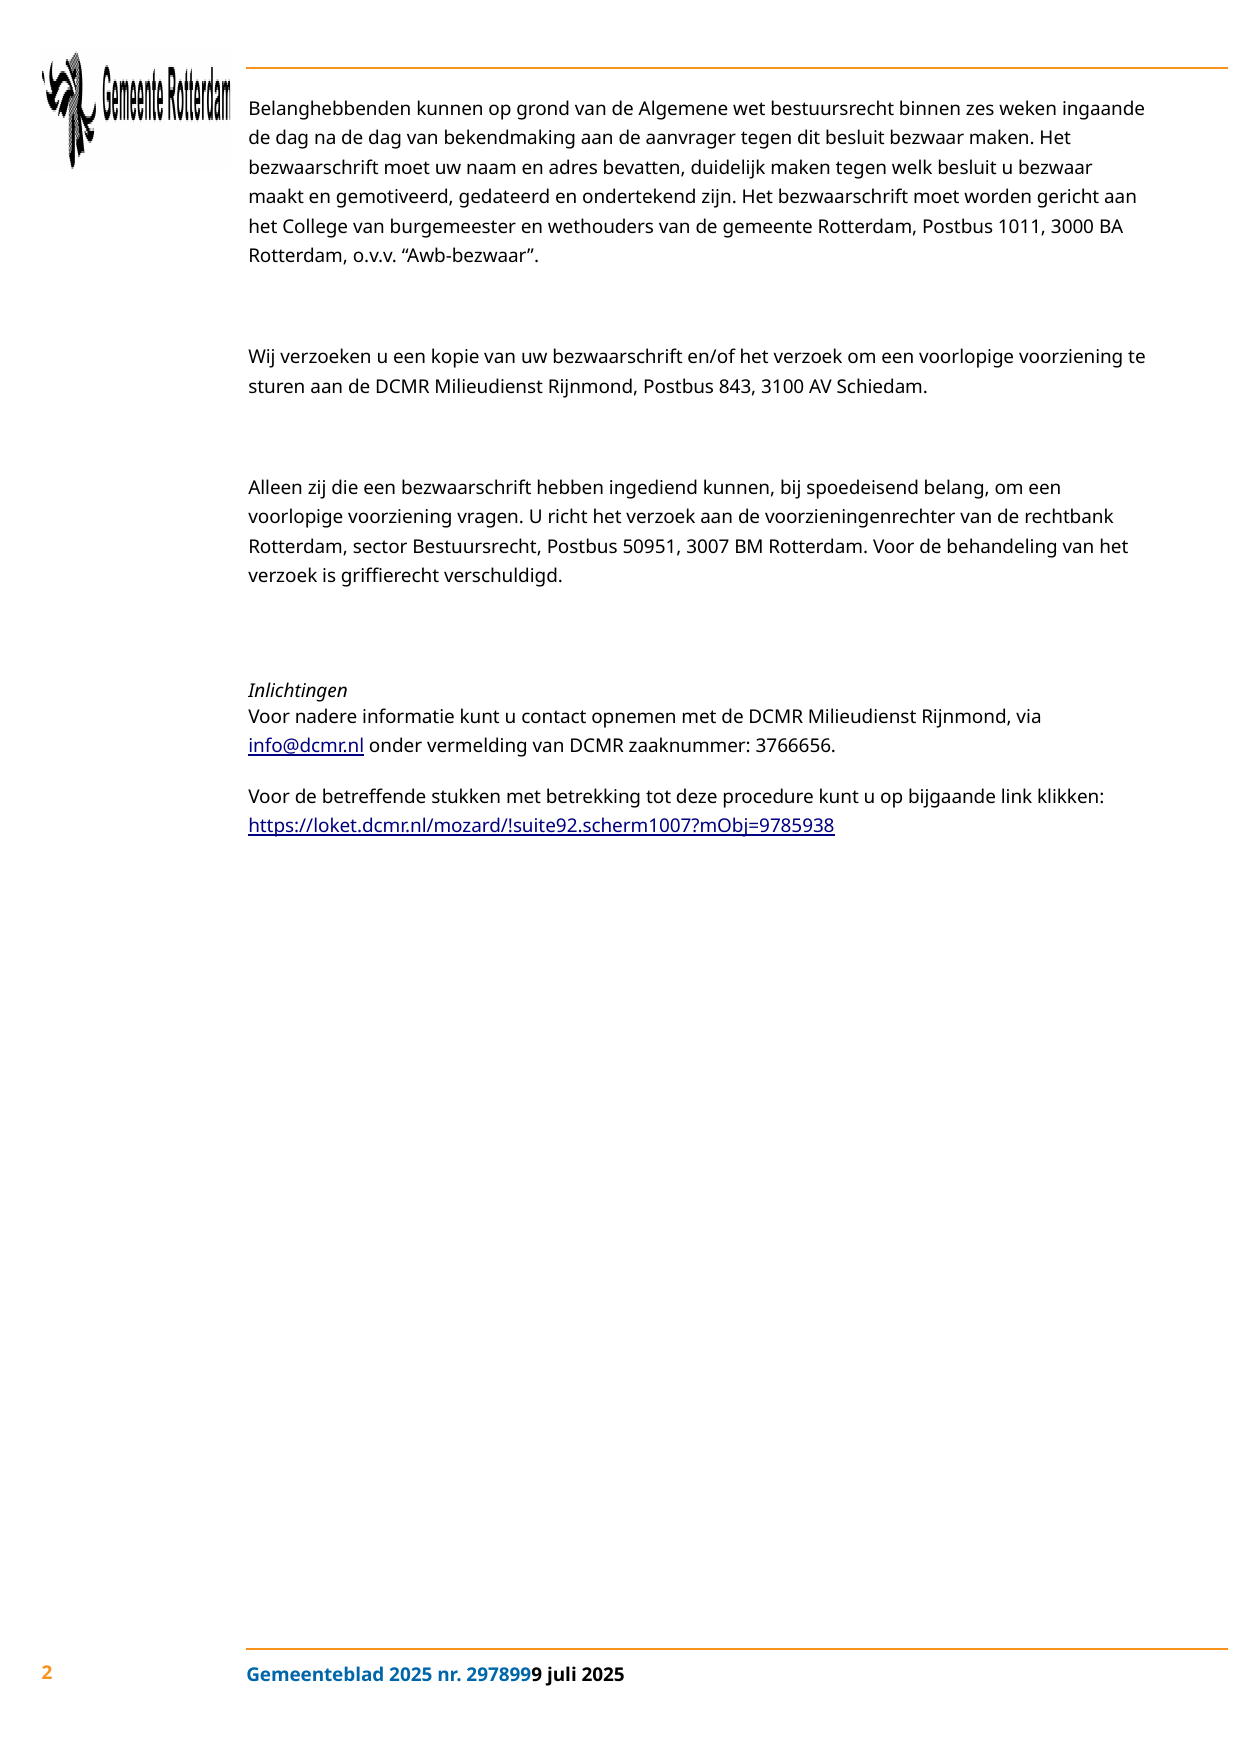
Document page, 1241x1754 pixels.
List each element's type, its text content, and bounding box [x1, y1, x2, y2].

picture [41, 47, 231, 172]
text Inlichtingen [248, 677, 1152, 703]
text Voor nadere informatie kunt u contact opnemen met de DCMR Milieudienst Rijnmond, via info@dcmr.nl onder vermelding van DCMR zaaknummer: 3766656. [248, 703, 1152, 758]
text Alleen zij die een bezwaarschrift hebben ingediend kunnen, bij spoedeisend belang, om een voorlopige voorziening vragen. U richt het verzoek aan de voorzieningenrechter van de rechtbank Rotterdam, sector Bestuursrecht, Postbus 50951, 3007 BM Rotterdam. Voor de behandeling van het verzoek is griffierecht verschuldigd. [248, 474, 1152, 588]
text Wij verzoeken u een kopie van uw bezwaarschrift en/of het verzoek om een voorlopige voorziening te sturen aan de DCMR Milieudienst Rijnmond, Postbus 843, 3100 AV Schiedam. [248, 343, 1152, 399]
text Belanghebbenden kunnen op grond van de Algemene wet bestuursrecht binnen zes weken ingaande de dag na de dag van bekendmaking aan de aanvrager tegen dit besluit bezwaar maken. Het bezwaarschrift moet uw naam en adres bevatten, duidelijk maken tegen welk besluit u bezwaar maakt en gemotiveerd, gedateerd en ondertekend zijn. Het bezwaarschrift moet worden gericht aan het College van burgemeester en wethouders van de gemeente Rotterdam, Postbus 1011, 3000 BA Rotterdam, o.v.v. “Awb-bezwaar”. [248, 95, 1152, 268]
text Voor de betreffende stukken met betrekking tot deze procedure kunt u op bijgaande link klikken: https://loket.dcmr.nl/mozard/!suite92.scherm1007?mObj=9785938 [248, 783, 1152, 838]
